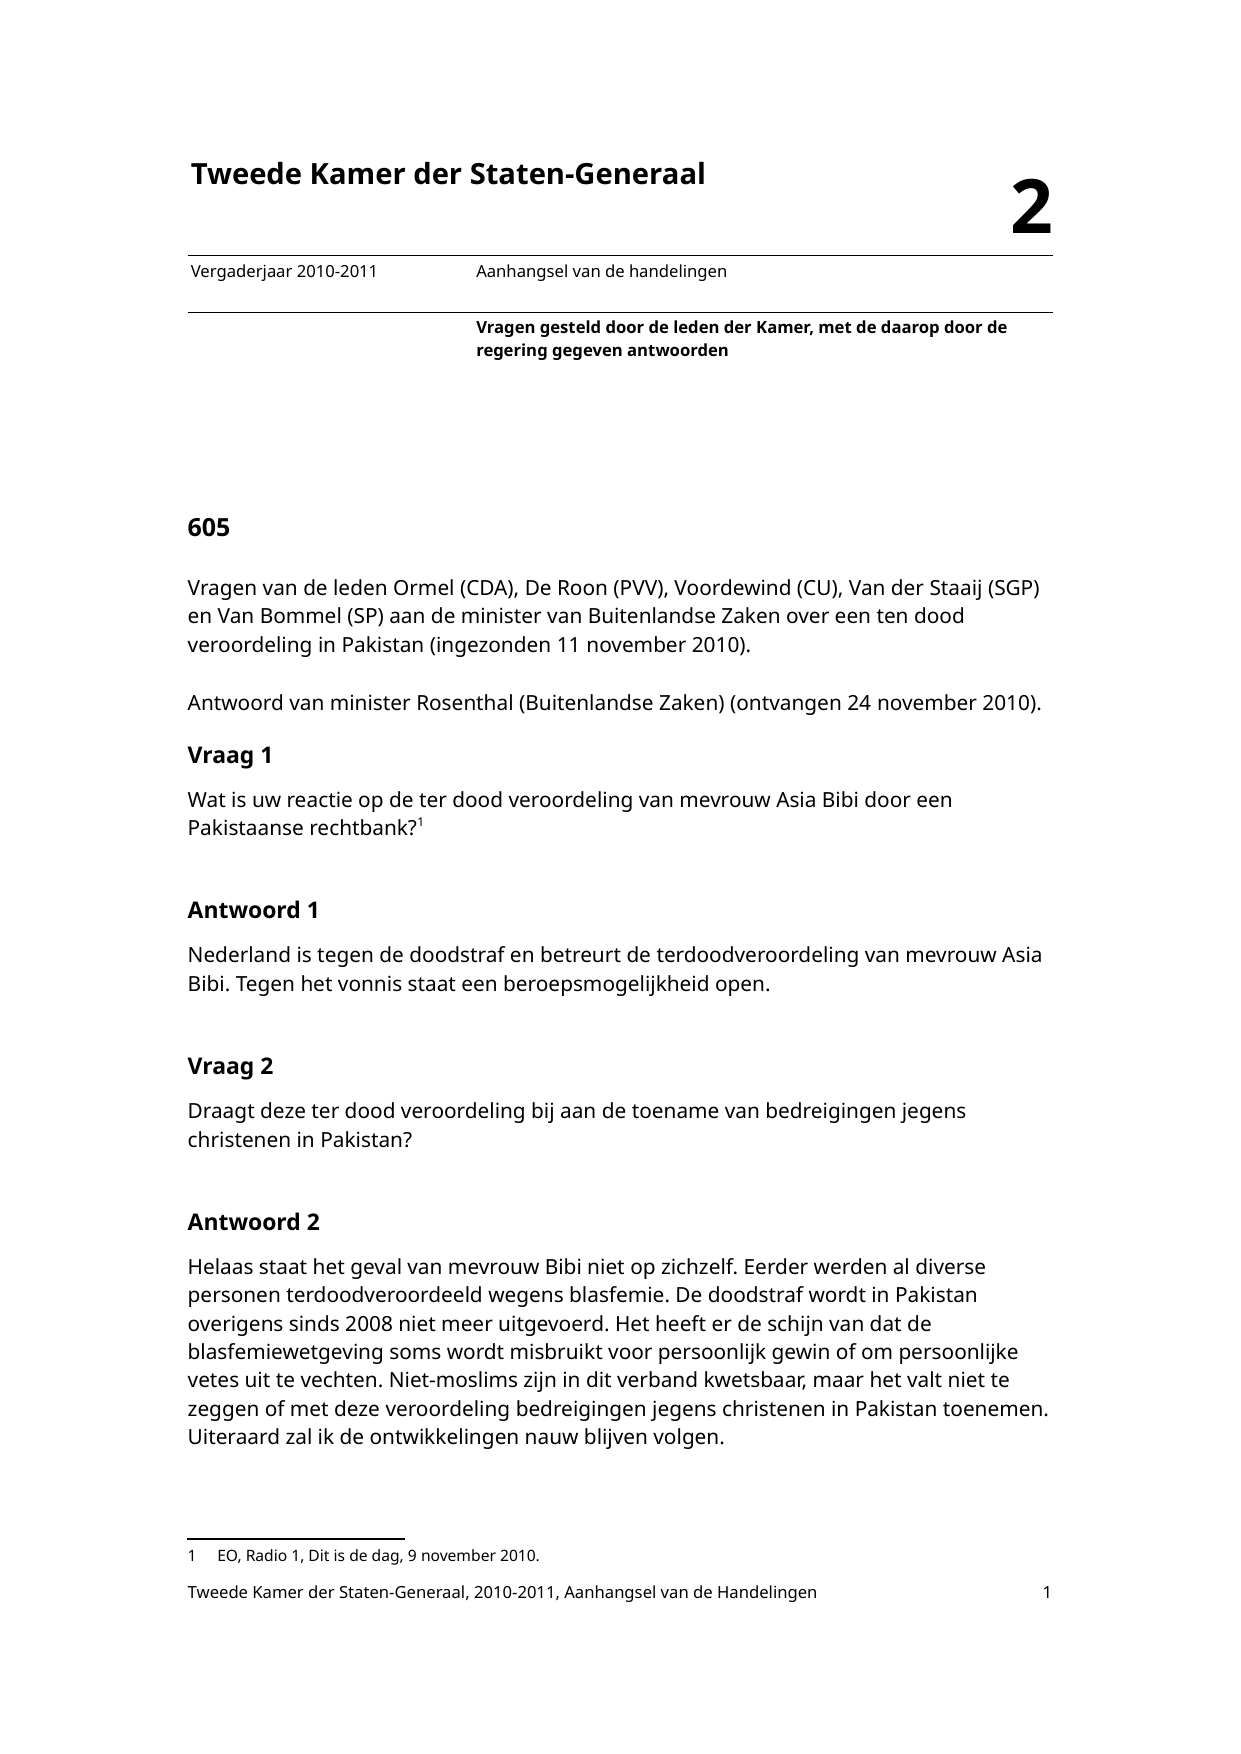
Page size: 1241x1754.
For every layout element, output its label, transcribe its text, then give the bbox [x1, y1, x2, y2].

subtitle Vraag 2 [187, 1050, 1053, 1081]
text Wat is uw reactie op de ter dood veroordeling van mevrouw Asia Bibi door een Pakistaanse rechtbank? [187, 785, 1053, 842]
text EO, Radio 1, Dit is de dag, 9 november 2010. [187, 1538, 1053, 1566]
table_header Tweede Kamer der Staten-Generaal [188, 150, 879, 255]
text Draagt deze ter dood veroordeling bij aan de toename van bedreigingen jegens christenen in Pakistan? [187, 1096, 1053, 1153]
text Vragen van de leden Ormel (CDA), De Roon (PVV), Voordewind (CU), Van der Staaij (SGP) en Van Bommel (SP) aan de minister van Buitenlandse Zaken over een ten dood veroordeling in Pakistan (ingezonden 11 november 2010). [187, 573, 1053, 658]
subtitle Vraag 1 [187, 739, 1053, 770]
text Antwoord van minister Rosenthal (Buitenlandse Zaken) (ontvangen 24 november 2010). [187, 688, 1053, 716]
text Nederland is tegen de doodstraf en betreurt de terdoodveroordeling van mevrouw Asia Bibi. Tegen het vonnis staat een beroepsmogelijkheid open. [187, 941, 1053, 997]
table_cell [188, 313, 473, 361]
table_cell Vragen gesteld door de leden der Kamer, met de daarop door de regering gegeven antwoorden [473, 313, 1053, 361]
text Helaas staat het geval van mevrouw Bibi niet op zichzelf. Eerder werden al diverse personen terdoodveroordeeld wegens blasfemie. De doodstraf wordt in Pakistan overigens sinds 2008 niet meer uitgevoerd. Het heeft er de schijn van dat de blasfemiewetgeving soms wordt misbruikt voor persoonlijk gewin of om persoonlijke vetes uit te vechten. Niet-moslims zijn in dit verband kwetsbaar, maar het valt niet te zeggen of met deze veroordeling bedreigingen jegens christenen in Pakistan toenemen. Uiteraard zal ik de ontwikkelingen nauw blijven volgen. [187, 1252, 1053, 1451]
table_cell Aanhangsel van de handelingen [473, 256, 1053, 312]
subtitle Antwoord 2 [187, 1206, 1053, 1237]
subtitle Antwoord 1 [187, 894, 1053, 926]
table_header 2 [880, 150, 1053, 255]
table_cell Vergaderjaar 2010-2011 [188, 256, 473, 312]
text 605 [187, 509, 1053, 543]
